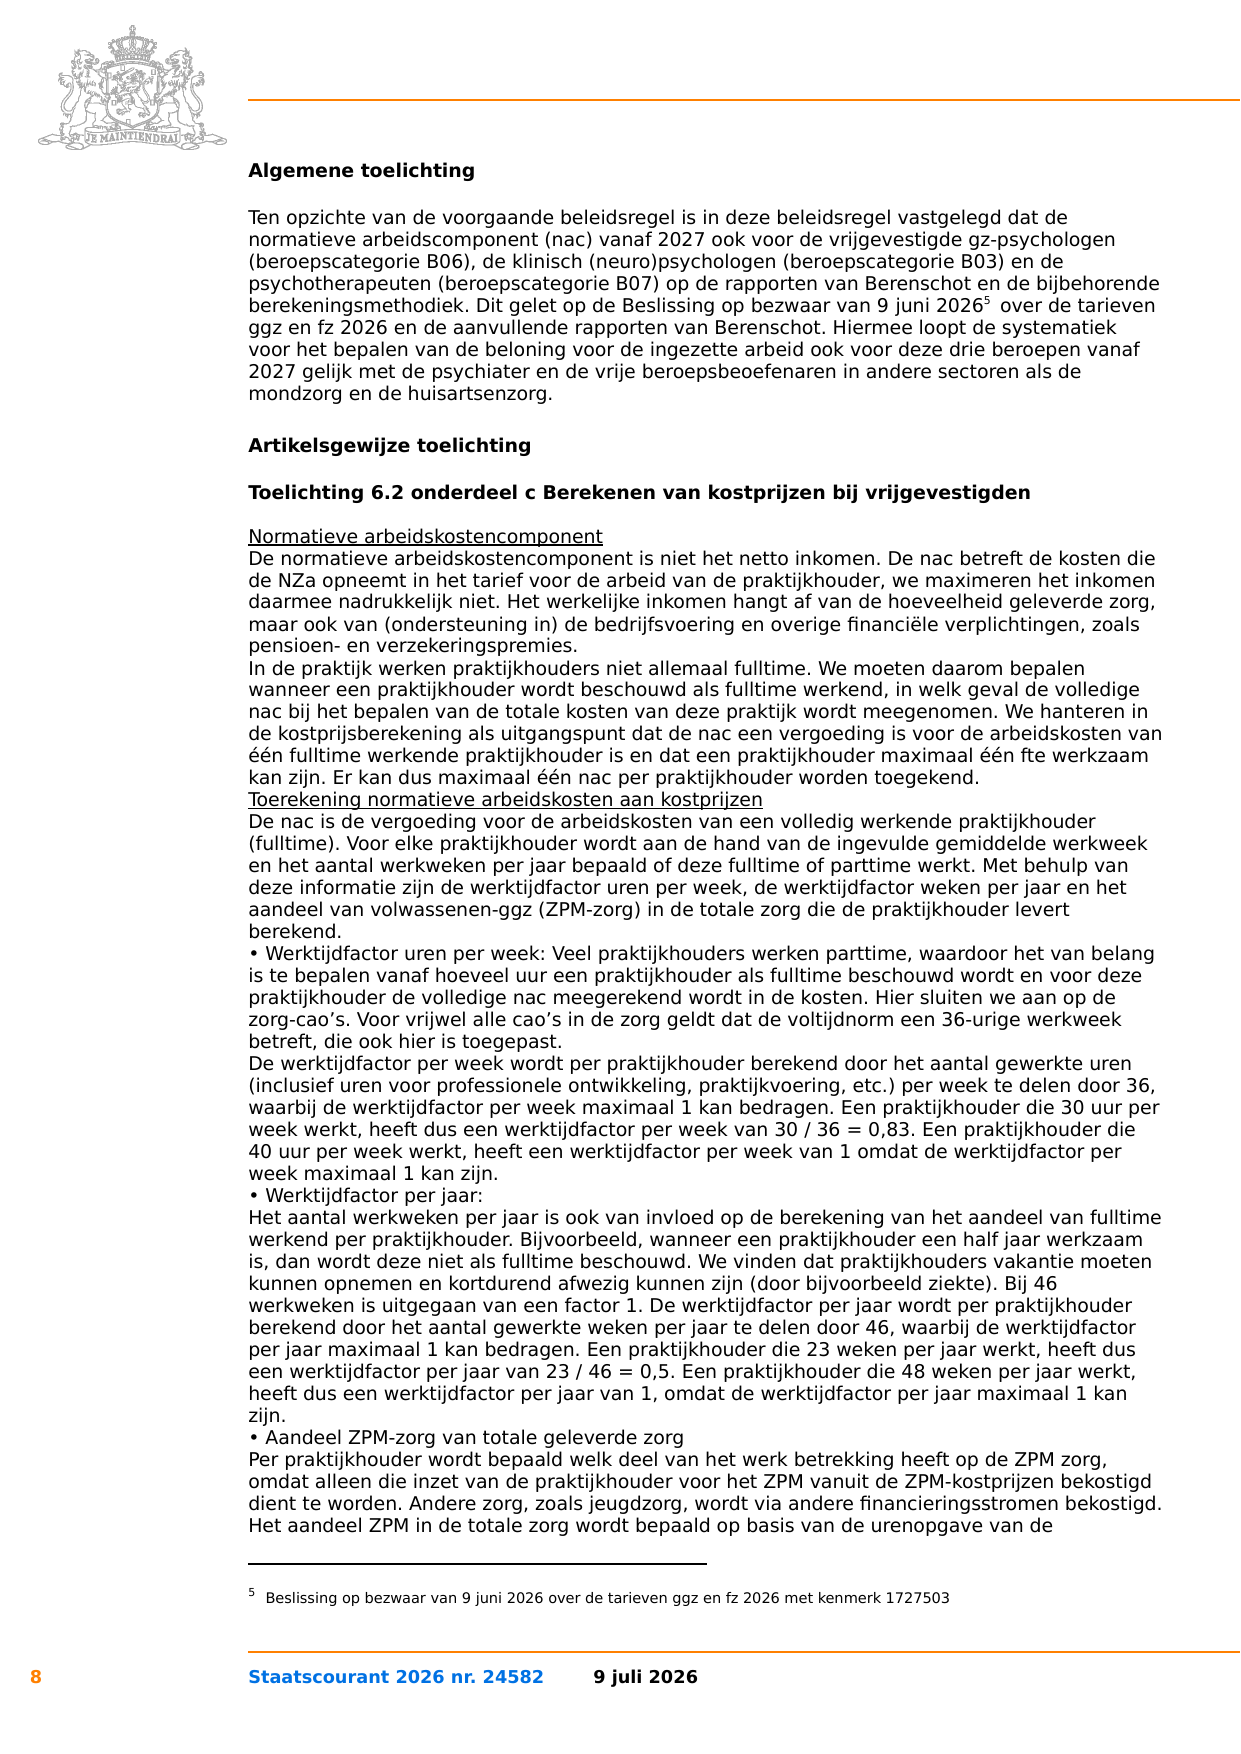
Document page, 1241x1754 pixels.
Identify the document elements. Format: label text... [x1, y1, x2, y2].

text De normatieve arbeidskostencomponent is niet het netto inkomen. De nac betreft de kosten die de NZa opneemt in het tarief voor de arbeid van de praktijkhouder, we maximeren het inkomen daarmee nadrukkelijk niet. Het werkelijke inkomen hangt af van de hoeveelheid geleverde zorg, maar ook van (ondersteuning in) de bedrijfsvoering en overige financiële verplichtingen, zoals pensioen- en verzekeringspremies. [248, 547, 1163, 657]
subtitle Toelichting 6.2 onderdeel c Berekenen van kostprijzen bij vrijgevestigden [248, 482, 1163, 504]
text Toerekening normatieve arbeidskosten aan kostprijzen [248, 789, 1163, 811]
text Beslissing op bezwaar van 9 juni 2026 over de tarieven ggz en fz 2026 met kenmerk 1727503 [248, 1586, 1163, 1608]
text • Aandeel ZPM-zorg van totale geleverde zorg [248, 1427, 1163, 1449]
text • Werktijdfactor per jaar: [248, 1185, 1163, 1207]
text De werktijdfactor per week wordt per praktijkhouder berekend door het aantal gewerkte uren (inclusief uren voor professionele ontwikkeling, praktijkvoering, etc.) per week te delen door 36, waarbij de werktijdfactor per week maximaal 1 kan bedragen. Een praktijkhouder die 30 uur per week werkt, heeft dus een werktijdfactor per week van 30 / 36 = 0,83. Een praktijkhouder die 40 uur per week werkt, heeft een werktijdfactor per week van 1 omdat de werktijdfactor per week maximaal 1 kan zijn. [248, 1053, 1163, 1185]
picture [38, 25, 227, 150]
subtitle Algemene toelichting [248, 160, 1163, 182]
text Het aantal werkweken per jaar is ook van invloed op de berekening van het aandeel van fulltime werkend per praktijkhouder. Bijvoorbeeld, wanneer een praktijkhouder een half jaar werkzaam is, dan wordt deze niet als fulltime beschouwd. We vinden dat praktijkhouders vakantie moeten kunnen opnemen en kortdurend afwezig kunnen zijn (door bijvoorbeeld ziekte). Bij 46 werkweken is uitgegaan van een factor 1. De werktijdfactor per jaar wordt per praktijkhouder berekend door het aantal gewerkte weken per jaar te delen door 46, waarbij de werktijdfactor per jaar maximaal 1 kan bedragen. Een praktijkhouder die 23 weken per jaar werkt, heeft dus een werktijdfactor per jaar van 23 / 46 = 0,5. Een praktijkhouder die 48 weken per jaar werkt, heeft dus een werktijdfactor per jaar van 1, omdat de werktijdfactor per jaar maximaal 1 kan zijn. [248, 1207, 1163, 1427]
text • Werktijdfactor uren per week: Veel praktijkhouders werken parttime, waardoor het van belang is te bepalen vanaf hoeveel uur een praktijkhouder als fulltime beschouwd wordt en voor deze praktijkhouder de volledige nac meegerekend wordt in de kosten. Hier sluiten we aan op de zorg-cao’s. Voor vrijwel alle cao’s in de zorg geldt dat de voltijdnorm een 36-urige werkweek betreft, die ook hier is toegepast. [248, 943, 1163, 1053]
text Per praktijkhouder wordt bepaald welk deel van het werk betrekking heeft op de ZPM zorg, omdat alleen die inzet van de praktijkhouder voor het ZPM vanuit de ZPM-kostprijzen bekostigd dient te worden. Andere zorg, zoals jeugdzorg, wordt via andere financieringsstromen bekostigd. Het aandeel ZPM in de totale zorg wordt bepaald op basis van de urenopgave van de [248, 1449, 1163, 1537]
text In de praktijk werken praktijkhouders niet allemaal fulltime. We moeten daarom bepalen wanneer een praktijkhouder wordt beschouwd als fulltime werkend, in welk geval de volledige nac bij het bepalen van de totale kosten van deze praktijk wordt meegenomen. We hanteren in de kostprijsberekening als uitgangspunt dat de nac een vergoeding is voor de arbeidskosten van één fulltime werkende praktijkhouder is en dat een praktijkhouder maximaal één fte werkzaam kan zijn. Er kan dus maximaal één nac per praktijkhouder worden toegekend. [248, 657, 1163, 789]
text De nac is de vergoeding voor de arbeidskosten van een volledig werkende praktijkhouder (fulltime). Voor elke praktijkhouder wordt aan de hand van de ingevulde gemiddelde werkweek en het aantal werkweken per jaar bepaald of deze fulltime of parttime werkt. Met behulp van deze informatie zijn de werktijdfactor uren per week, de werktijdfactor weken per jaar en het aandeel van volwassenen-ggz (ZPM-zorg) in de totale zorg die de praktijkhouder levert berekend. [248, 811, 1163, 943]
text Ten opzichte van de voorgaande beleidsregel is in deze beleidsregel vastgelegd dat de normatieve arbeidscomponent (nac) vanaf 2027 ook voor de vrijgevestigde gz-psychologen (beroepscategorie B06), de klinisch (neuro)psychologen (beroepscategorie B03) en de psychotherapeuten (beroepscategorie B07) op de rapporten van Berenschot en de bijbehorende berekeningsmethodiek. Dit gelet op de Beslissing op bezwaar van 9 juni 2026 over de tarieven ggz en fz 2026 en de aanvullende rapporten van Berenschot. Hiermee loopt de systematiek voor het bepalen van de beloning voor de ingezette arbeid ook voor deze drie beroepen vanaf 2027 gelijk met de psychiater en de vrije beroepsbeoefenaren in andere sectoren als de mondzorg en de huisartsenzorg. [248, 207, 1163, 405]
text Normatieve arbeidskostencomponent [248, 526, 1163, 547]
subtitle Artikelsgewijze toelichting [248, 435, 1163, 457]
